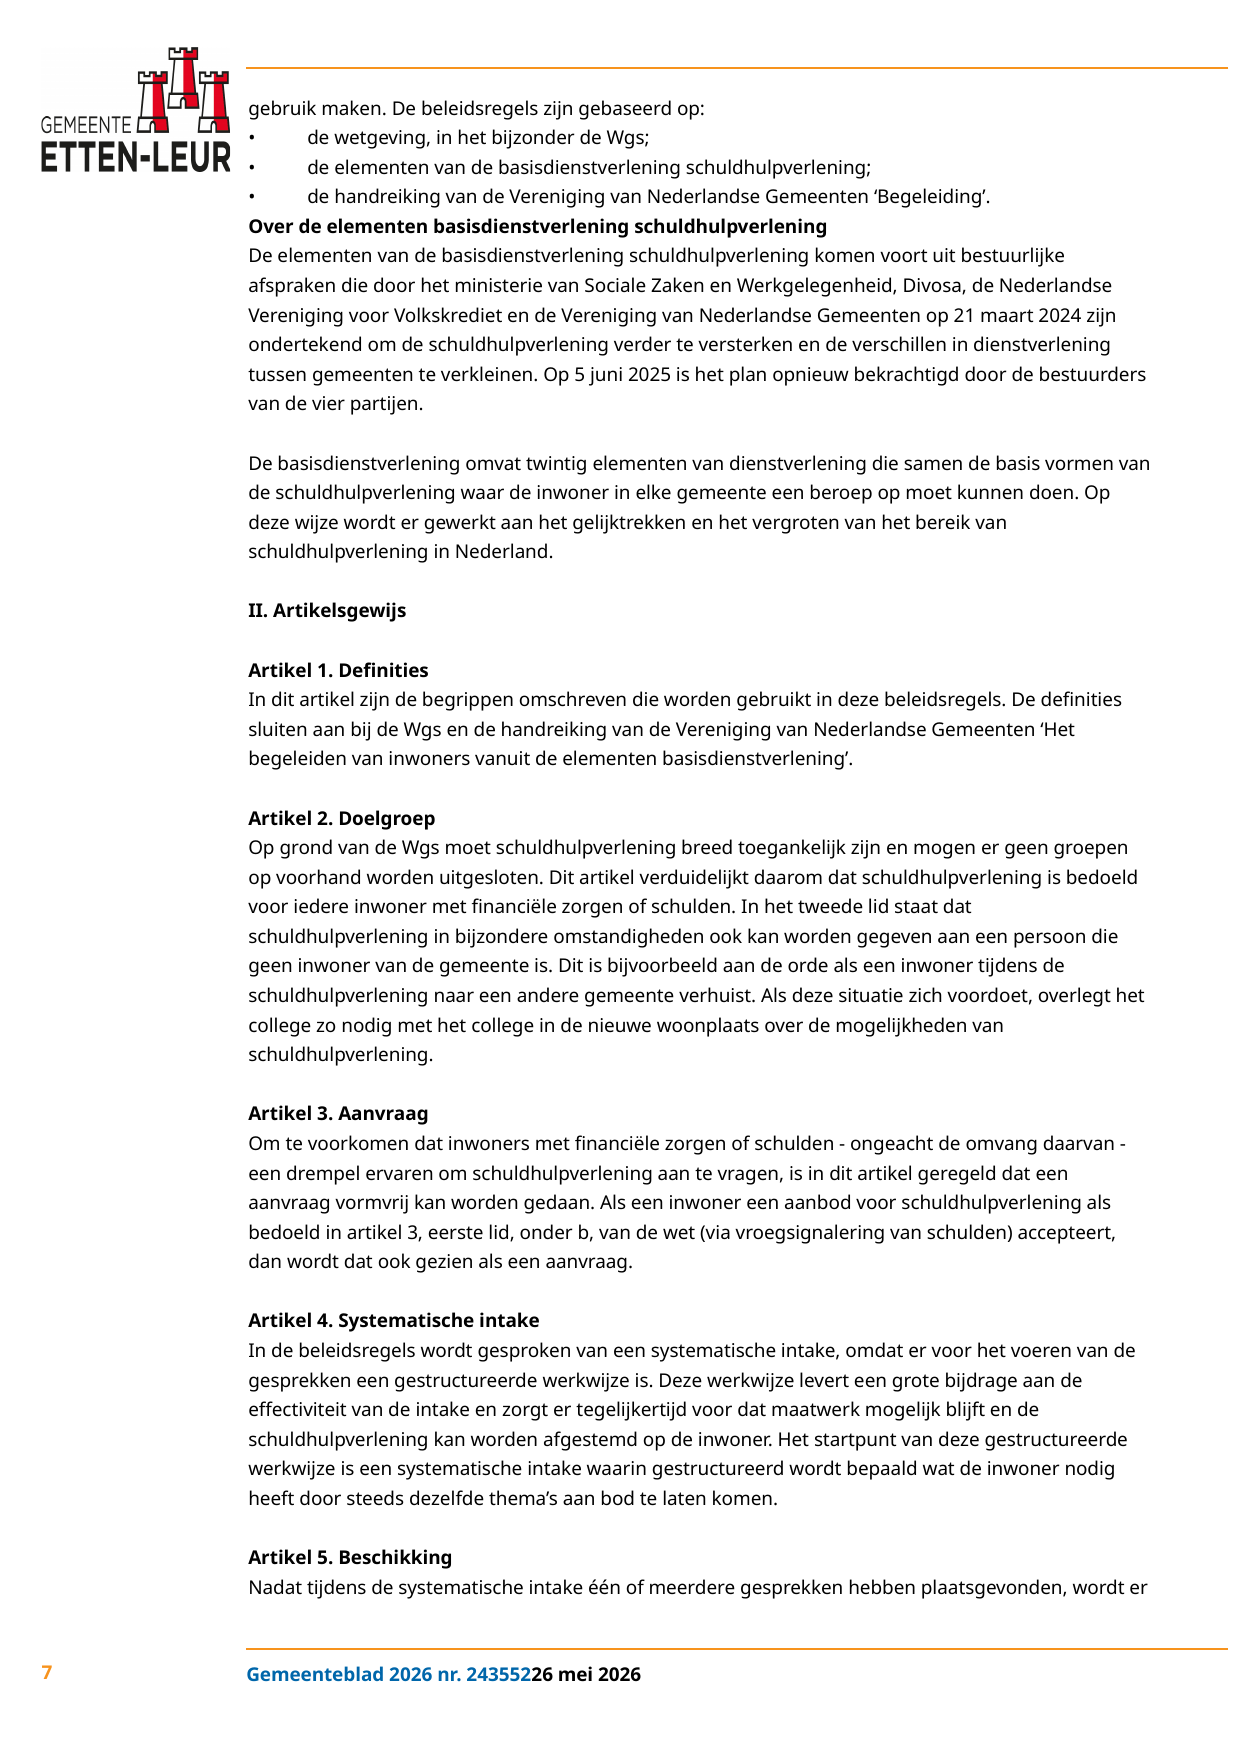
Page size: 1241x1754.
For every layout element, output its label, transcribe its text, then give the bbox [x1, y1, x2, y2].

text gebruik maken. De beleidsregels zijn gebaseerd op: [248, 95, 1152, 121]
text Artikel 5. Beschikking [248, 1544, 1152, 1570]
text Over de elementen basisdienstverlening schuldhulpverlening [248, 213, 1152, 239]
text De basisdienstverlening omvat twintig elementen van dienstverlening die samen de basis vormen van de schuldhulpverlening waar de inwoner in elke gemeente een beroep op moet kunnen doen. Op deze wijze wordt er gewerkt aan het gelijktrekken en het vergroten van het bereik van schuldhulpverlening in Nederland. [248, 450, 1152, 564]
text Artikel 1. Definities [248, 657, 1152, 683]
text Nadat tijdens de systematische intake één of meerdere gesprekken hebben plaatsgevonden, wordt er [248, 1574, 1152, 1600]
text Op grond van de Wgs moet schuldhulpverlening breed toegankelijk zijn en mogen er geen groepen op voorhand worden uitgesloten. Dit artikel verduidelijkt daarom dat schuldhulpverlening is bedoeld voor iedere inwoner met financiële zorgen of schulden. In het tweede lid staat dat schuldhulpverlening in bijzondere omstandigheden ook kan worden gegeven aan een persoon die geen inwoner van de gemeente is. Dit is bijvoorbeeld aan de orde als een inwoner tijdens de schuldhulpverlening naar een andere gemeente verhuist. Als deze situatie zich voordoet, overlegt het college zo nodig met het college in de nieuwe woonplaats over de mogelijkheden van schuldhulpverlening. [248, 834, 1152, 1067]
text In de beleidsregels wordt gesproken van een systematische intake, omdat er voor het voeren van de gesprekken een gestructureerde werkwijze is. Deze werkwijze levert een grote bijdrage aan de effectiviteit van de intake en zorgt er tegelijkertijd voor dat maatwerk mogelijk blijft en de schuldhulpverlening kan worden afgestemd op de inwoner. Het startpunt van deze gestructureerde werkwijze is een systematische intake waarin gestructureerd wordt bepaald wat de inwoner nodig heeft door steeds dezelfde thema’s aan bod te laten komen. [248, 1337, 1152, 1511]
text In dit artikel zijn de begrippen omschreven die worden gebruikt in deze beleidsregels. De definities sluiten aan bij de Wgs en de handreiking van de Vereniging van Nederlandse Gemeenten ‘Het begeleiden van inwoners vanuit de elementen basisdienstverlening’. [248, 686, 1152, 771]
text Artikel 2. Doelgroep [248, 805, 1152, 831]
text Om te voorkomen dat inwoners met financiële zorgen of schulden - ongeacht de omvang daarvan - een drempel ervaren om schuldhulpverlening aan te vragen, is in dit artikel geregeld dat een aanvraag vormvrij kan worden gedaan. Als een inwoner een aanbod voor schuldhulpverlening als bedoeld in artikel 3, eerste lid, onder b, van de wet (via vroegsignalering van schulden) accepteert, dan wordt dat ook gezien als een aanvraag. [248, 1130, 1152, 1274]
list de handreiking van de Vereniging van Nederlandse Gemeenten ‘Begeleiding’. [248, 183, 1152, 209]
list de wetgeving, in het bijzonder de Wgs; [248, 124, 1152, 150]
text Artikel 3. Aanvraag [248, 1101, 1152, 1126]
picture [41, 47, 231, 172]
list de elementen van de basisdienstverlening schuldhulpverlening; [248, 154, 1152, 180]
text De elementen van de basisdienstverlening schuldhulpverlening komen voort uit bestuurlijke afspraken die door het ministerie van Sociale Zaken en Werkgelegenheid, Divosa, de Nederlandse Vereniging voor Volkskrediet en de Vereniging van Nederlandse Gemeenten op 21 maart 2024 zijn ondertekend om de schuldhulpverlening verder te versterken en de verschillen in dienstverlening tussen gemeenten te verkleinen. Op 5 juni 2025 is het plan opnieuw bekrachtigd door de bestuurders van de vier partijen. [248, 243, 1152, 416]
text Artikel 4. Systematische intake [248, 1308, 1152, 1333]
text II. Artikelsgewijs [248, 598, 1152, 623]
